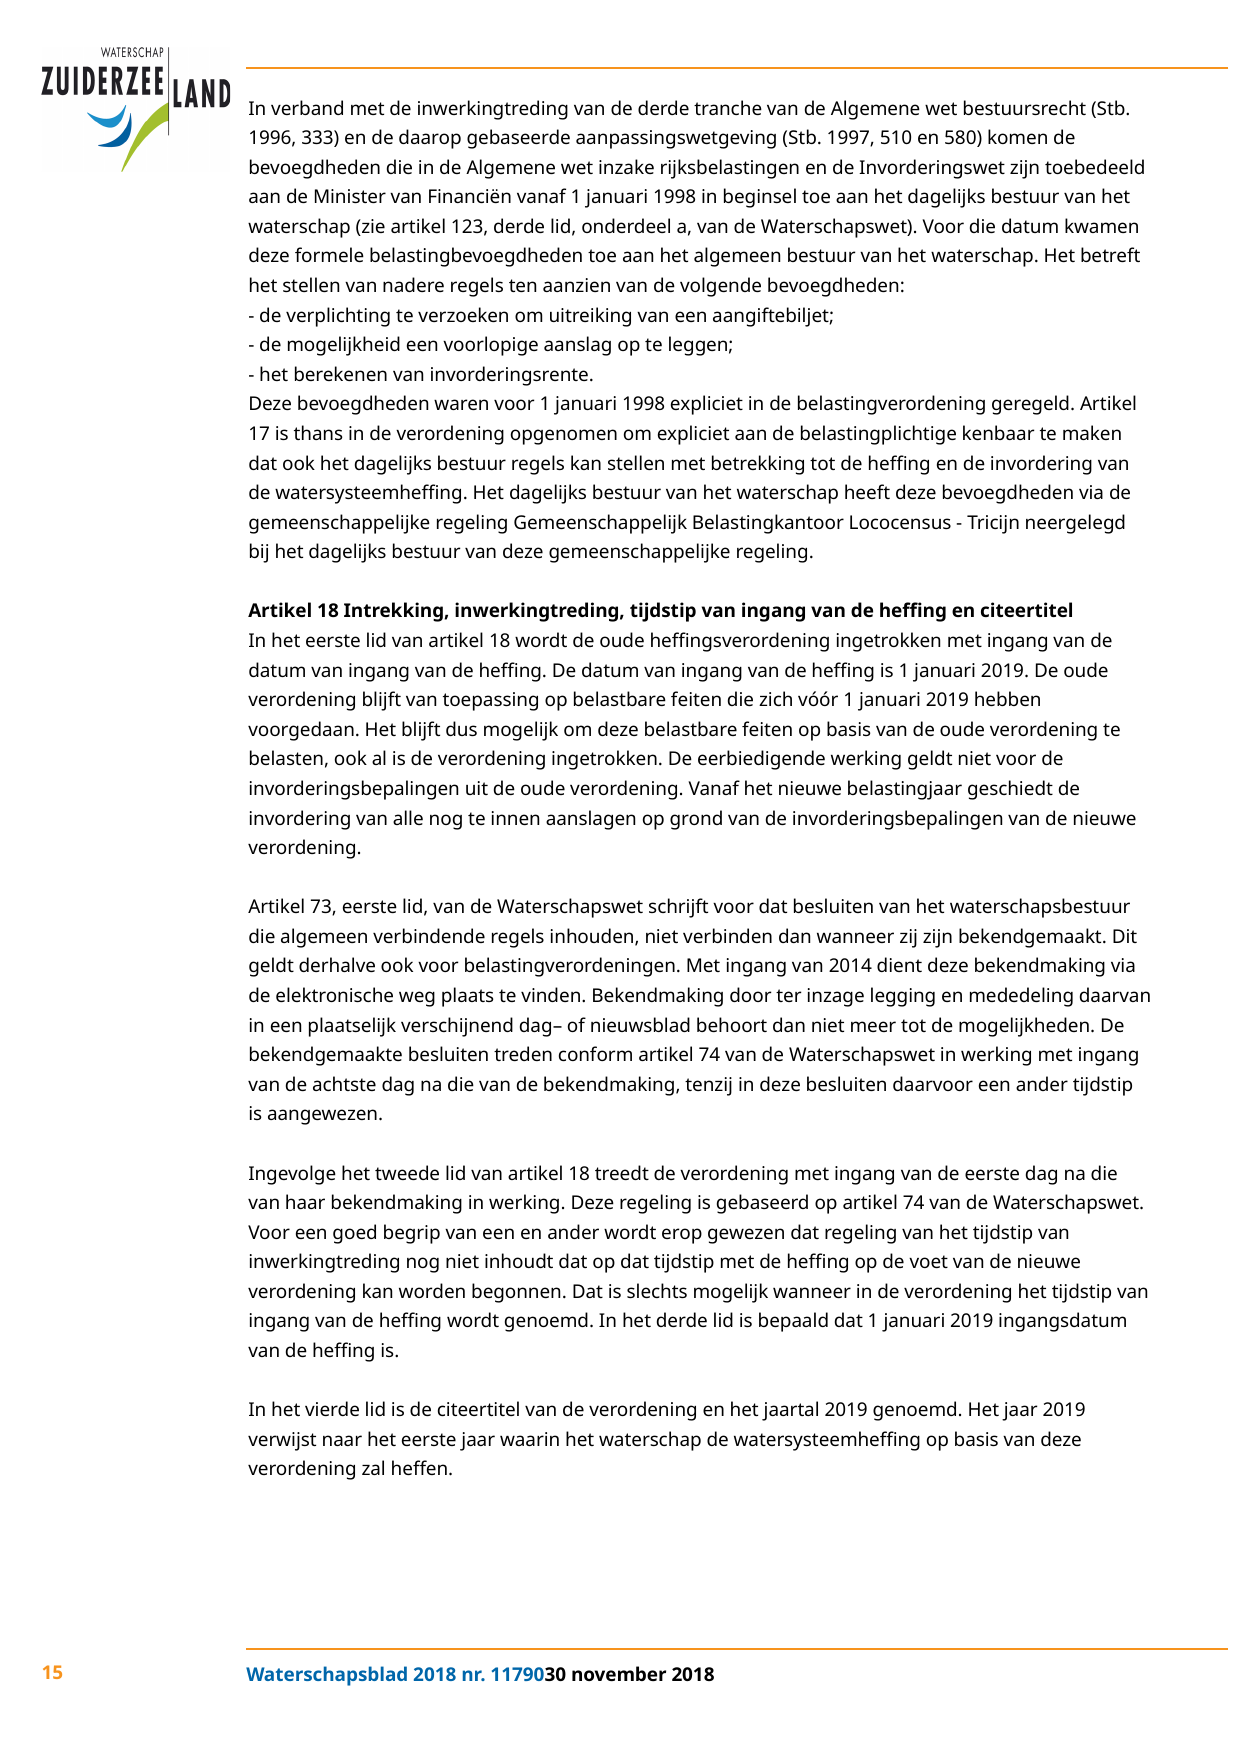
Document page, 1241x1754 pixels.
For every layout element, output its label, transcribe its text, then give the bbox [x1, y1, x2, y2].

text - de verplichting te verzoeken om uitreiking van een aangiftebiljet; [248, 302, 1152, 328]
text In het eerste lid van artikel 18 wordt de oude heffingsverordening ingetrokken met ingang van de datum van ingang van de heffing. De datum van ingang van de heffing is 1 januari 2019. De oude verordening blijft van toepassing op belastbare feiten die zich vóór 1 januari 2019 hebben voorgedaan. Het blijft dus mogelijk om deze belastbare feiten op basis van de oude verordening te belasten, ook al is de verordening ingetrokken. De eerbiedigende werking geldt niet voor de invorderingsbepalingen uit de oude verordening. Vanaf het nieuwe belastingjaar geschiedt de invordering van alle nog te innen aanslagen op grond van de invorderingsbepalingen van de nieuwe verordening. [248, 627, 1152, 860]
text Artikel 73, eerste lid, van de Waterschapswet schrijft voor dat besluiten van het waterschapsbestuur die algemeen verbindende regels inhouden, niet verbinden dan wanneer zij zijn bekendgemaakt. Dit geldt derhalve ook voor belastingverordeningen. Met ingang van 2014 dient deze bekendmaking via de elektronische weg plaats te vinden. Bekendmaking door ter inzage legging en mededeling daarvan in een plaatselijk verschijnend dag– of nieuwsblad behoort dan niet meer tot de mogelijkheden. De bekendgemaakte besluiten treden conform artikel 74 van de Waterschapswet in werking met ingang van de achtste dag na die van de bekendmaking, tenzij in deze besluiten daarvoor een ander tijdstip is aangewezen. [248, 893, 1152, 1126]
text Deze bevoegdheden waren voor 1 januari 1998 expliciet in de belastingverordening geregeld. Artikel 17 is thans in de verordening opgenomen om expliciet aan de belastingplichtige kenbaar te maken dat ook het dagelijks bestuur regels kan stellen met betrekking tot de heffing en de invordering van de watersysteemheffing. Het dagelijks bestuur van het waterschap heeft deze bevoegdheden via de gemeenschappelijke regeling Gemeenschappelijk Belastingkantoor Lococensus - Tricijn neergelegd bij het dagelijks bestuur van deze gemeenschappelijke regeling. [248, 391, 1152, 564]
text Ingevolge het tweede lid van artikel 18 treedt de verordening met ingang van de eerste dag na die van haar bekendmaking in werking. Deze regeling is gebaseerd op artikel 74 van de Waterschapswet. [248, 1160, 1152, 1215]
text Voor een goed begrip van een en ander wordt erop gewezen dat regeling van het tijdstip van inwerkingtreding nog niet inhoudt dat op dat tijdstip met de heffing op de voet van de nieuwe verordening kan worden begonnen. Dat is slechts mogelijk wanneer in de verordening het tijdstip van ingang van de heffing wordt genoemd. In het derde lid is bepaald dat 1 januari 2019 ingangsdatum van de heffing is. [248, 1219, 1152, 1363]
text - de mogelijkheid een voorlopige aanslag op te leggen; [248, 331, 1152, 357]
text - het berekenen van invorderingsrente. [248, 361, 1152, 387]
text Artikel 18 Intrekking, inwerkingtreding, tijdstip van ingang van de heffing en citeertitel [248, 598, 1152, 623]
picture [41, 47, 231, 172]
text In het vierde lid is de citeertitel van de verordening en het jaartal 2019 genoemd. Het jaar 2019 verwijst naar het eerste jaar waarin het waterschap de watersysteemheffing op basis van deze verordening zal heffen. [248, 1396, 1152, 1481]
text In verband met de inwerkingtreding van de derde tranche van de Algemene wet bestuursrecht (Stb. 1996, 333) en de daarop gebaseerde aanpassingswetgeving (Stb. 1997, 510 en 580) komen de bevoegdheden die in de Algemene wet inzake rijksbelastingen en de Invorderingswet zijn toebedeeld aan de Minister van Financiën vanaf 1 januari 1998 in beginsel toe aan het dagelijks bestuur van het waterschap (zie artikel 123, derde lid, onderdeel a, van de Waterschapswet). Voor die datum kwamen deze formele belastingbevoegdheden toe aan het algemeen bestuur van het waterschap. Het betreft het stellen van nadere regels ten aanzien van de volgende bevoegdheden: [248, 95, 1152, 298]
